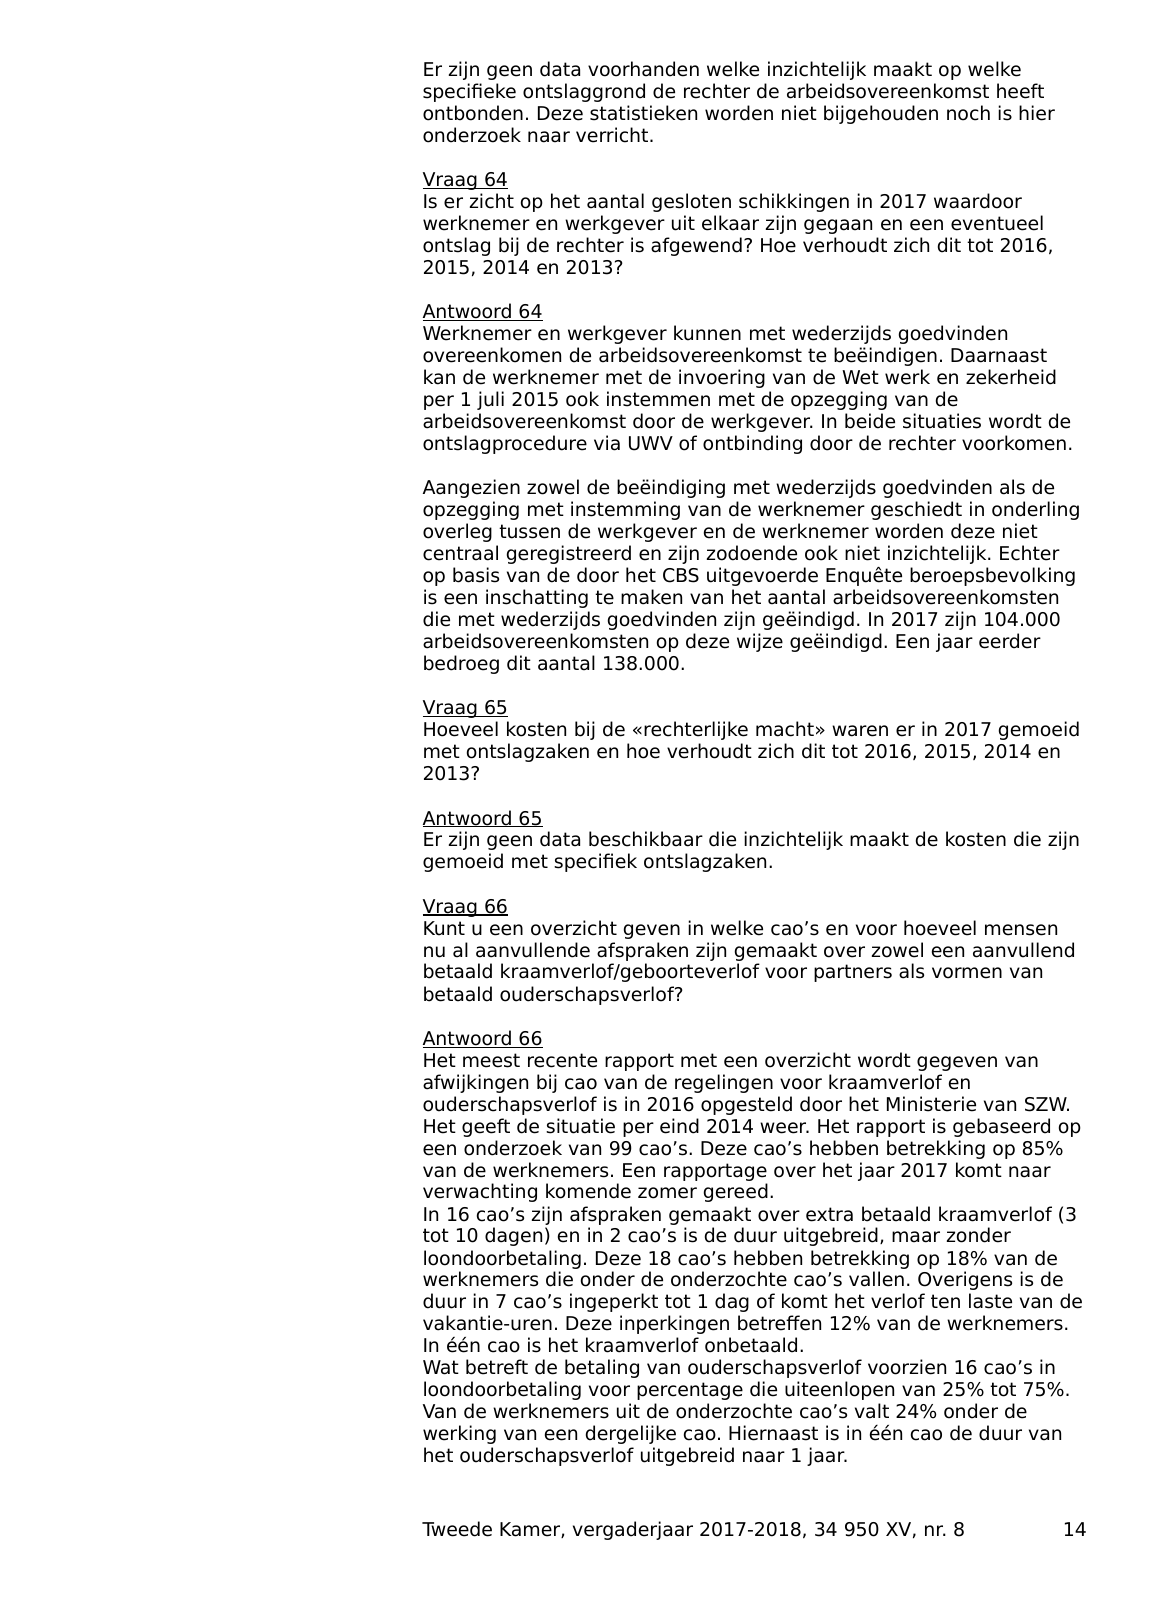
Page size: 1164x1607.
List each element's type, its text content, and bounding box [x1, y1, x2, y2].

text Vraag 65 [422, 697, 1087, 719]
text Antwoord 64 [422, 301, 1087, 323]
text Er zijn geen data beschikbaar die inzichtelijk maakt de kosten die zijn gemoeid met specifiek ontslagzaken. [422, 829, 1087, 873]
text Antwoord 65 [422, 807, 1087, 829]
text Het meest recente rapport met een overzicht wordt gegeven van afwijkingen bij cao van de regelingen voor kraamverlof en ouderschapsverlof is in 2016 opgesteld door het Ministerie van SZW. Het geeft de situatie per eind 2014 weer. Het rapport is gebaseerd op een onderzoek van 99 cao’s. Deze cao’s hebben betrekking op 85% van de werknemers. Een rapportage over het jaar 2017 komt naar verwachting komende zomer gereed. [422, 1049, 1087, 1203]
text Werknemer en werkgever kunnen met wederzijds goedvinden overeenkomen de arbeidsovereenkomst te beëindigen. Daarnaast kan de werknemer met de invoering van de Wet werk en zekerheid per 1 juli 2015 ook instemmen met de opzegging van de arbeidsovereenkomst door de werkgever. In beide situaties wordt de ontslagprocedure via UWV of ontbinding door de rechter voorkomen. [422, 323, 1087, 455]
text Er zijn geen data voorhanden welke inzichtelijk maakt op welke specifieke ontslaggrond de rechter de arbeidsovereenkomst heeft ontbonden. Deze statistieken worden niet bijgehouden noch is hier onderzoek naar verricht. [422, 59, 1087, 147]
text Antwoord 66 [422, 1028, 1087, 1049]
text In 16 cao’s zijn afspraken gemaakt over extra betaald kraamverlof (3 tot 10 dagen) en in 2 cao’s is de duur uitgebreid, maar zonder loondoorbetaling. Deze 18 cao’s hebben betrekking op 18% van de werknemers die onder de onderzochte cao’s vallen. Overigens is de duur in 7 cao’s ingeperkt tot 1 dag of komt het verlof ten laste van de vakantie-uren. Deze inperkingen betreffen 12% van de werknemers. In één cao is het kraamverlof onbetaald. [422, 1203, 1087, 1357]
text Wat betreft de betaling van ouderschapsverlof voorzien 16 cao’s in loondoorbetaling voor percentage die uiteenlopen van 25% tot 75%. Van de werknemers uit de onderzochte cao’s valt 24% onder de werking van een dergelijke cao. Hiernaast is in één cao de duur van het ouderschapsverlof uitgebreid naar 1 jaar. [422, 1357, 1087, 1467]
text Aangezien zowel de beëindiging met wederzijds goedvinden als de opzegging met instemming van de werknemer geschiedt in onderling overleg tussen de werkgever en de werknemer worden deze niet centraal geregistreerd en zijn zodoende ook niet inzichtelijk. Echter op basis van de door het CBS uitgevoerde Enquête beroepsbevolking is een inschatting te maken van het aantal arbeidsovereenkomsten die met wederzijds goedvinden zijn geëindigd. In 2017 zijn 104.000 arbeidsovereenkomsten op deze wijze geëindigd. Een jaar eerder bedroeg dit aantal 138.000. [422, 477, 1087, 675]
text Is er zicht op het aantal gesloten schikkingen in 2017 waardoor werknemer en werkgever uit elkaar zijn gegaan en een eventueel ontslag bij de rechter is afgewend? Hoe verhoudt zich dit tot 2016, 2015, 2014 en 2013? [422, 191, 1087, 279]
text Hoeveel kosten bij de «rechterlijke macht» waren er in 2017 gemoeid met ontslagzaken en hoe verhoudt zich dit tot 2016, 2015, 2014 en 2013? [422, 719, 1087, 785]
text Vraag 66 [422, 896, 1087, 917]
text Vraag 64 [422, 169, 1087, 191]
text Kunt u een overzicht geven in welke cao’s en voor hoeveel mensen nu al aanvullende afspraken zijn gemaakt over zowel een aanvullend betaald kraamverlof/geboorteverlof voor partners als vormen van betaald ouderschapsverlof? [422, 917, 1087, 1005]
